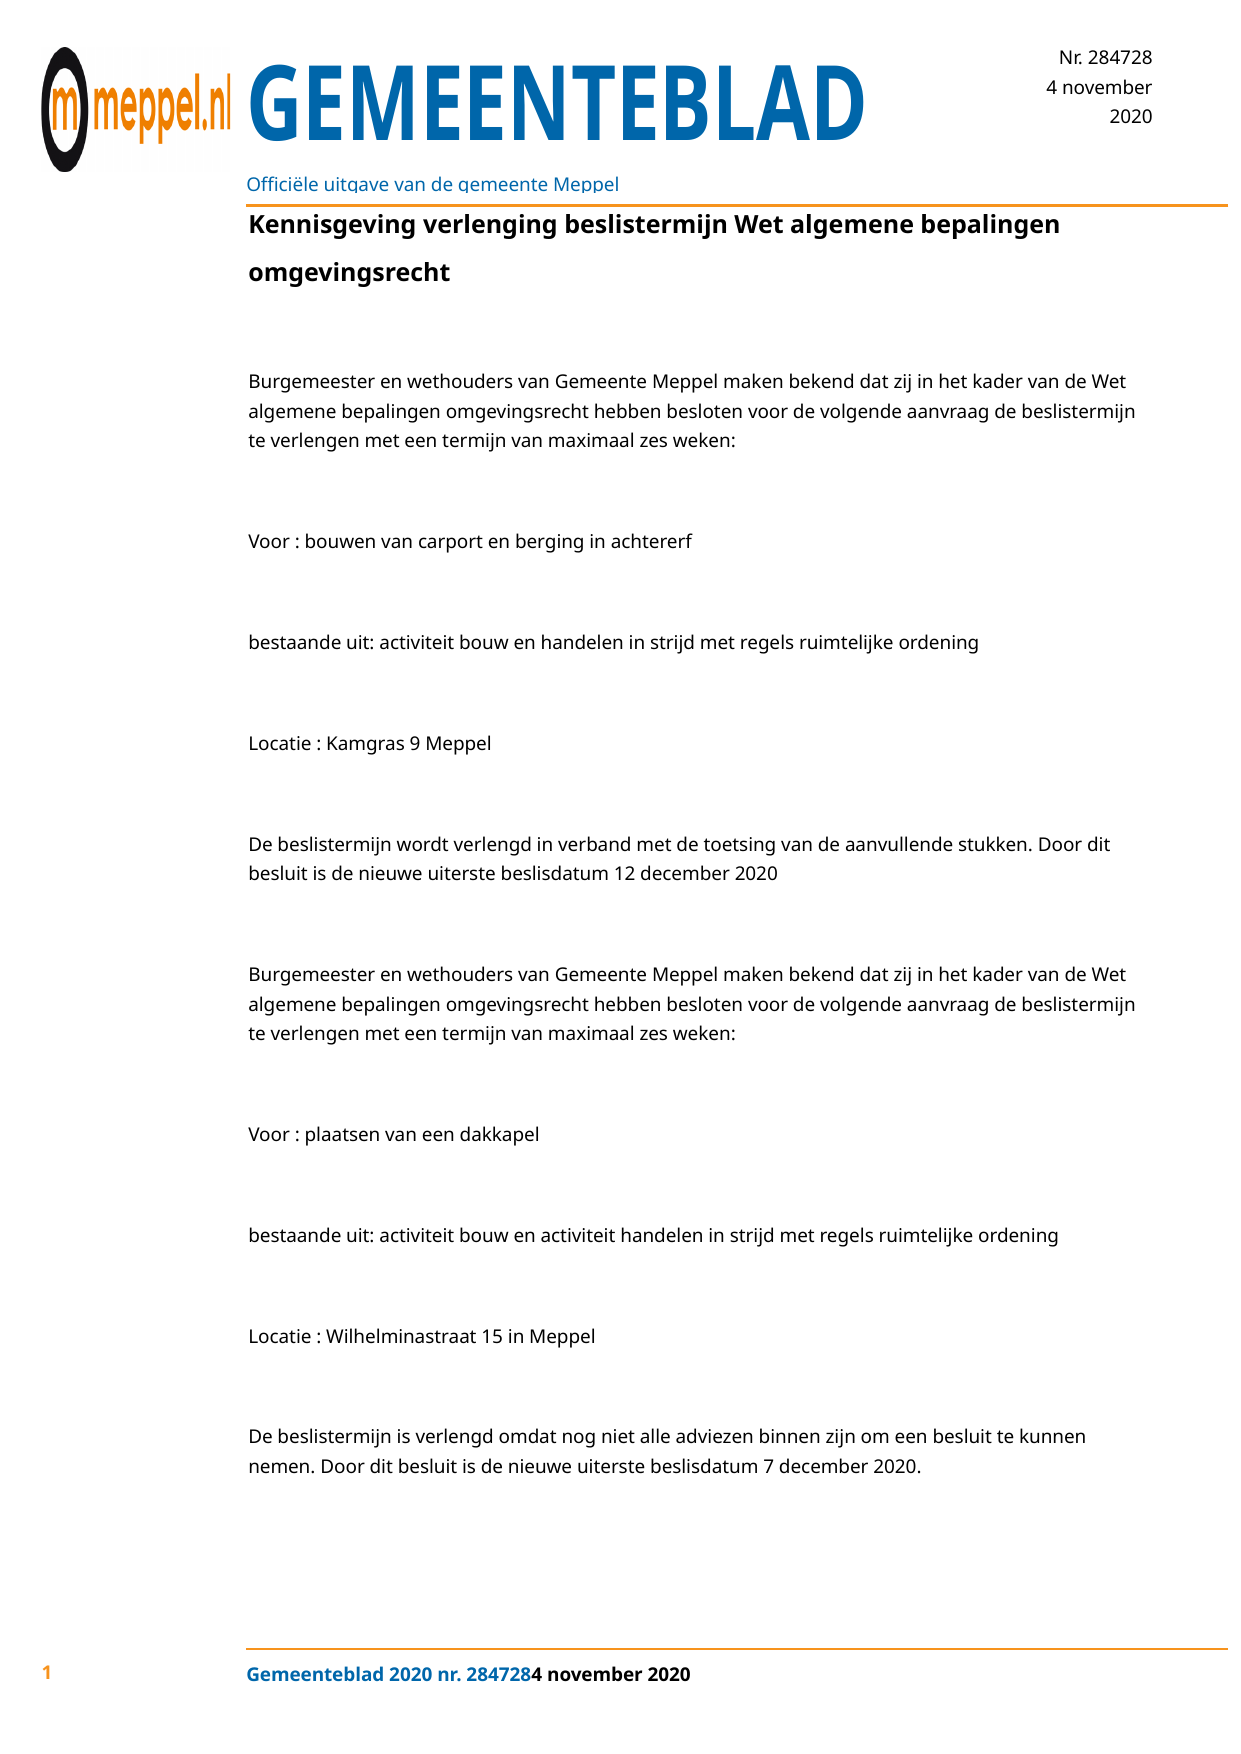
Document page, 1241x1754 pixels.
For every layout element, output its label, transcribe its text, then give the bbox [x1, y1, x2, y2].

text Burgemeester en wethouders van Gemeente Meppel maken bekend dat zij in het kader van de Wet algemene bepalingen omgevingsrecht hebben besloten voor de volgende aanvraag de beslistermijn te verlengen met een termijn van maximaal zes weken: [248, 368, 1152, 453]
text Voor : plaatsen van een dakkapel [248, 1121, 1152, 1147]
text Voor : bouwen van carport en berging in achtererf [248, 528, 1152, 554]
text Locatie : Kamgras 9 Meppel [248, 730, 1152, 756]
text bestaande uit: activiteit bouw en activiteit handelen in strijd met regels ruimtelijke ordening [248, 1222, 1152, 1248]
text De beslistermijn is verlengd omdat nog niet alle adviezen binnen zijn om een besluit te kunnen nemen. Door dit besluit is de nieuwe uiterste beslisdatum 7 december 2020. [248, 1424, 1152, 1479]
text Locatie : Wilhelminastraat 15 in Meppel [248, 1323, 1152, 1349]
picture [41, 47, 231, 172]
text Kennisgeving verlenging beslistermijn Wet algemene bepalingen omgevingsrecht [248, 207, 1152, 288]
text De beslistermijn wordt verlengd in verband met de toetsing van de aanvullende stukken. Door dit besluit is de nieuwe uiterste beslisdatum 12 december 2020 [248, 831, 1152, 886]
text Burgemeester en wethouders van Gemeente Meppel maken bekend dat zij in het kader van de Wet algemene bepalingen omgevingsrecht hebben besloten voor de volgende aanvraag de beslistermijn te verlengen met een termijn van maximaal zes weken: [248, 961, 1152, 1046]
text bestaande uit: activiteit bouw en handelen in strijd met regels ruimtelijke ordening [248, 629, 1152, 655]
